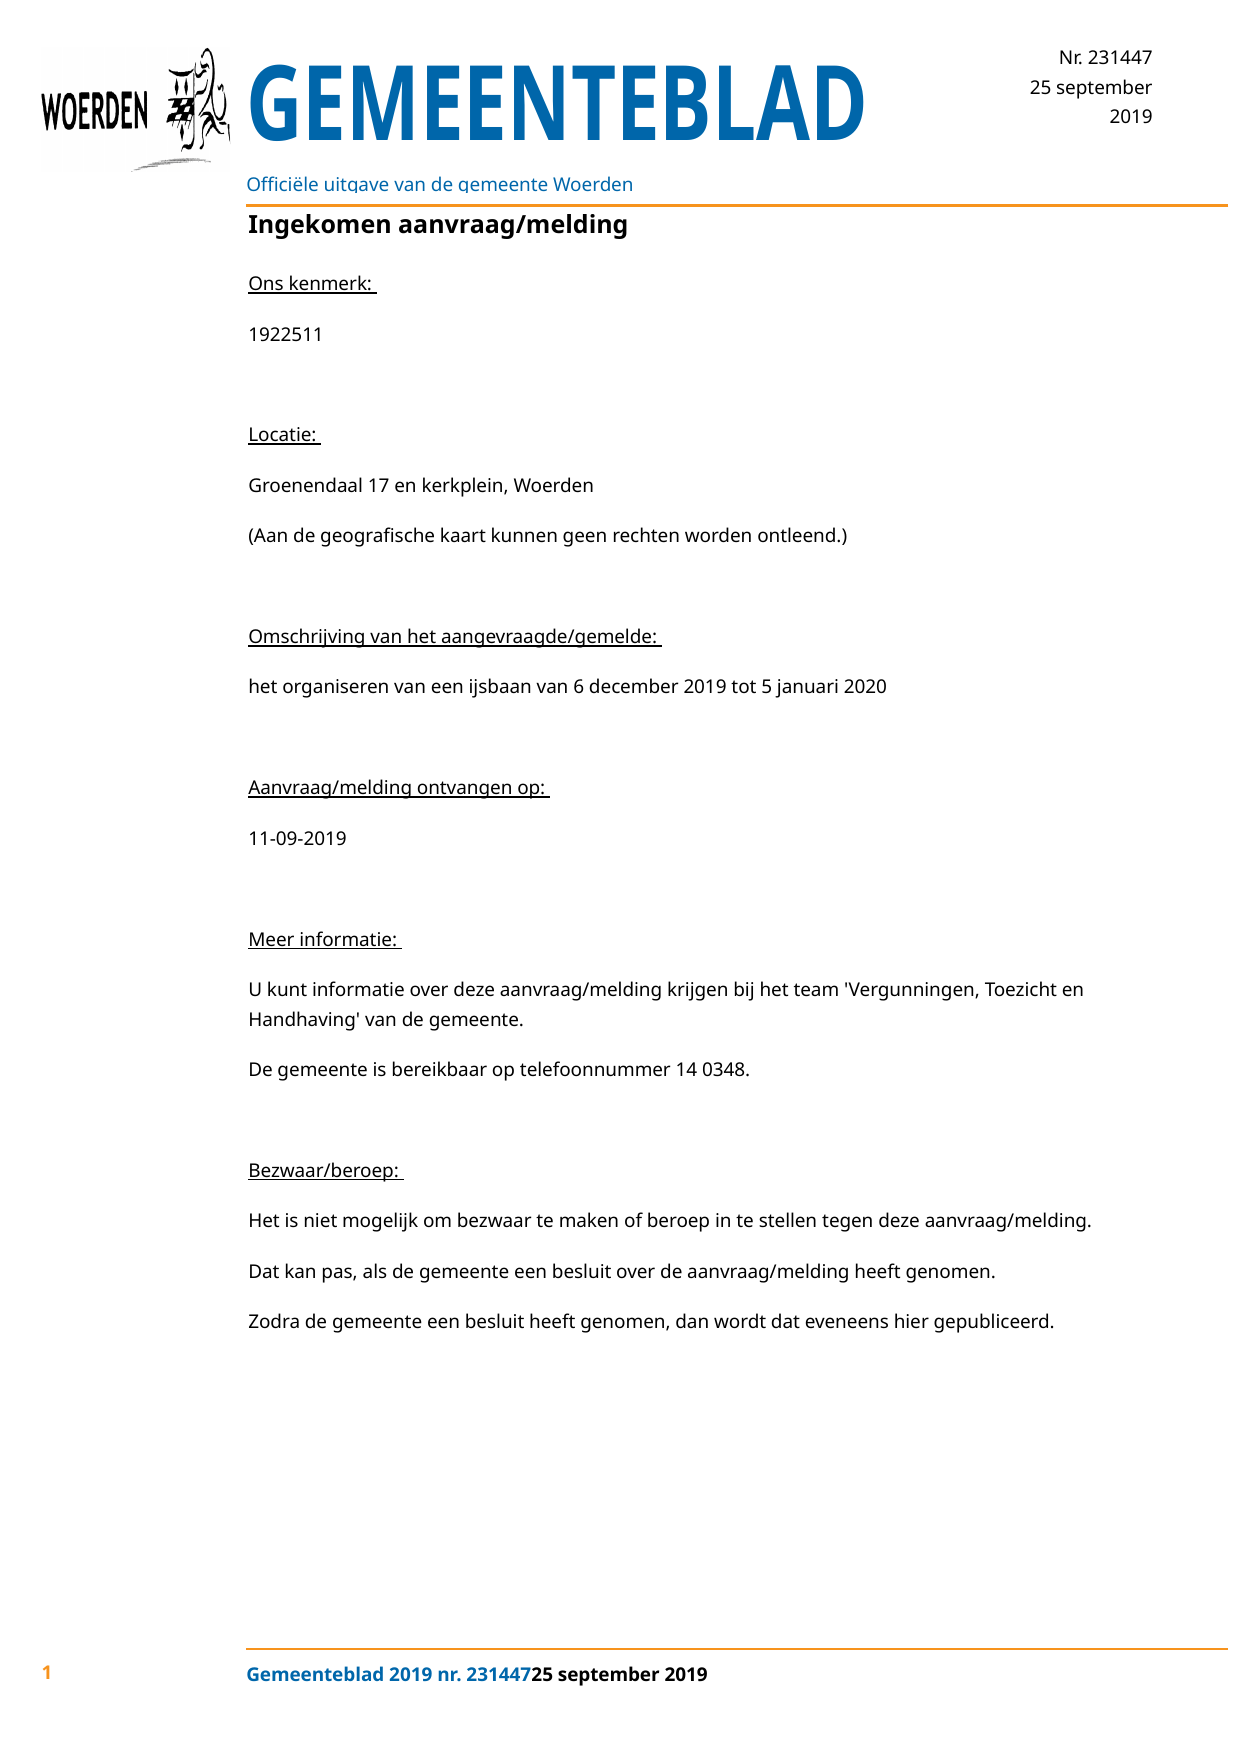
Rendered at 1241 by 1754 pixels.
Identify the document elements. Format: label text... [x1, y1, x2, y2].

text Ingekomen aanvraag/melding [248, 207, 1152, 241]
text Zodra de gemeente een besluit heeft genomen, dan wordt dat eveneens hier gepubliceerd. [248, 1308, 1152, 1334]
text 1922511 [248, 321, 1152, 346]
text Ons kenmerk: [248, 270, 1152, 296]
text Locatie: [248, 422, 1152, 447]
text Aanvraag/melding ontvangen op: [248, 774, 1152, 800]
text De gemeente is bereikbaar op telefoonnummer 14 0348. [248, 1056, 1152, 1082]
text Omschrijving van het aangevraagde/gemelde: [248, 623, 1152, 649]
text Groenendaal 17 en kerkplein, Woerden [248, 472, 1152, 498]
text (Aan de geografische kaart kunnen geen rechten worden ontleend.) [248, 522, 1152, 548]
text Het is niet mogelijk om bezwaar te maken of beroep in te stellen tegen deze aanvraag/melding. [248, 1207, 1152, 1233]
text 11-09-2019 [248, 825, 1152, 851]
text Meer informatie: [248, 926, 1152, 951]
text Dat kan pas, als de gemeente een besluit over de aanvraag/melding heeft genomen. [248, 1258, 1152, 1283]
picture [41, 47, 231, 172]
text het organiseren van een ijsbaan van 6 december 2019 tot 5 januari 2020 [248, 674, 1152, 699]
text U kunt informatie over deze aanvraag/melding krijgen bij het team 'Vergunningen, Toezicht en Handhaving' van de gemeente. [248, 976, 1152, 1031]
text Bezwaar/beroep: [248, 1157, 1152, 1183]
